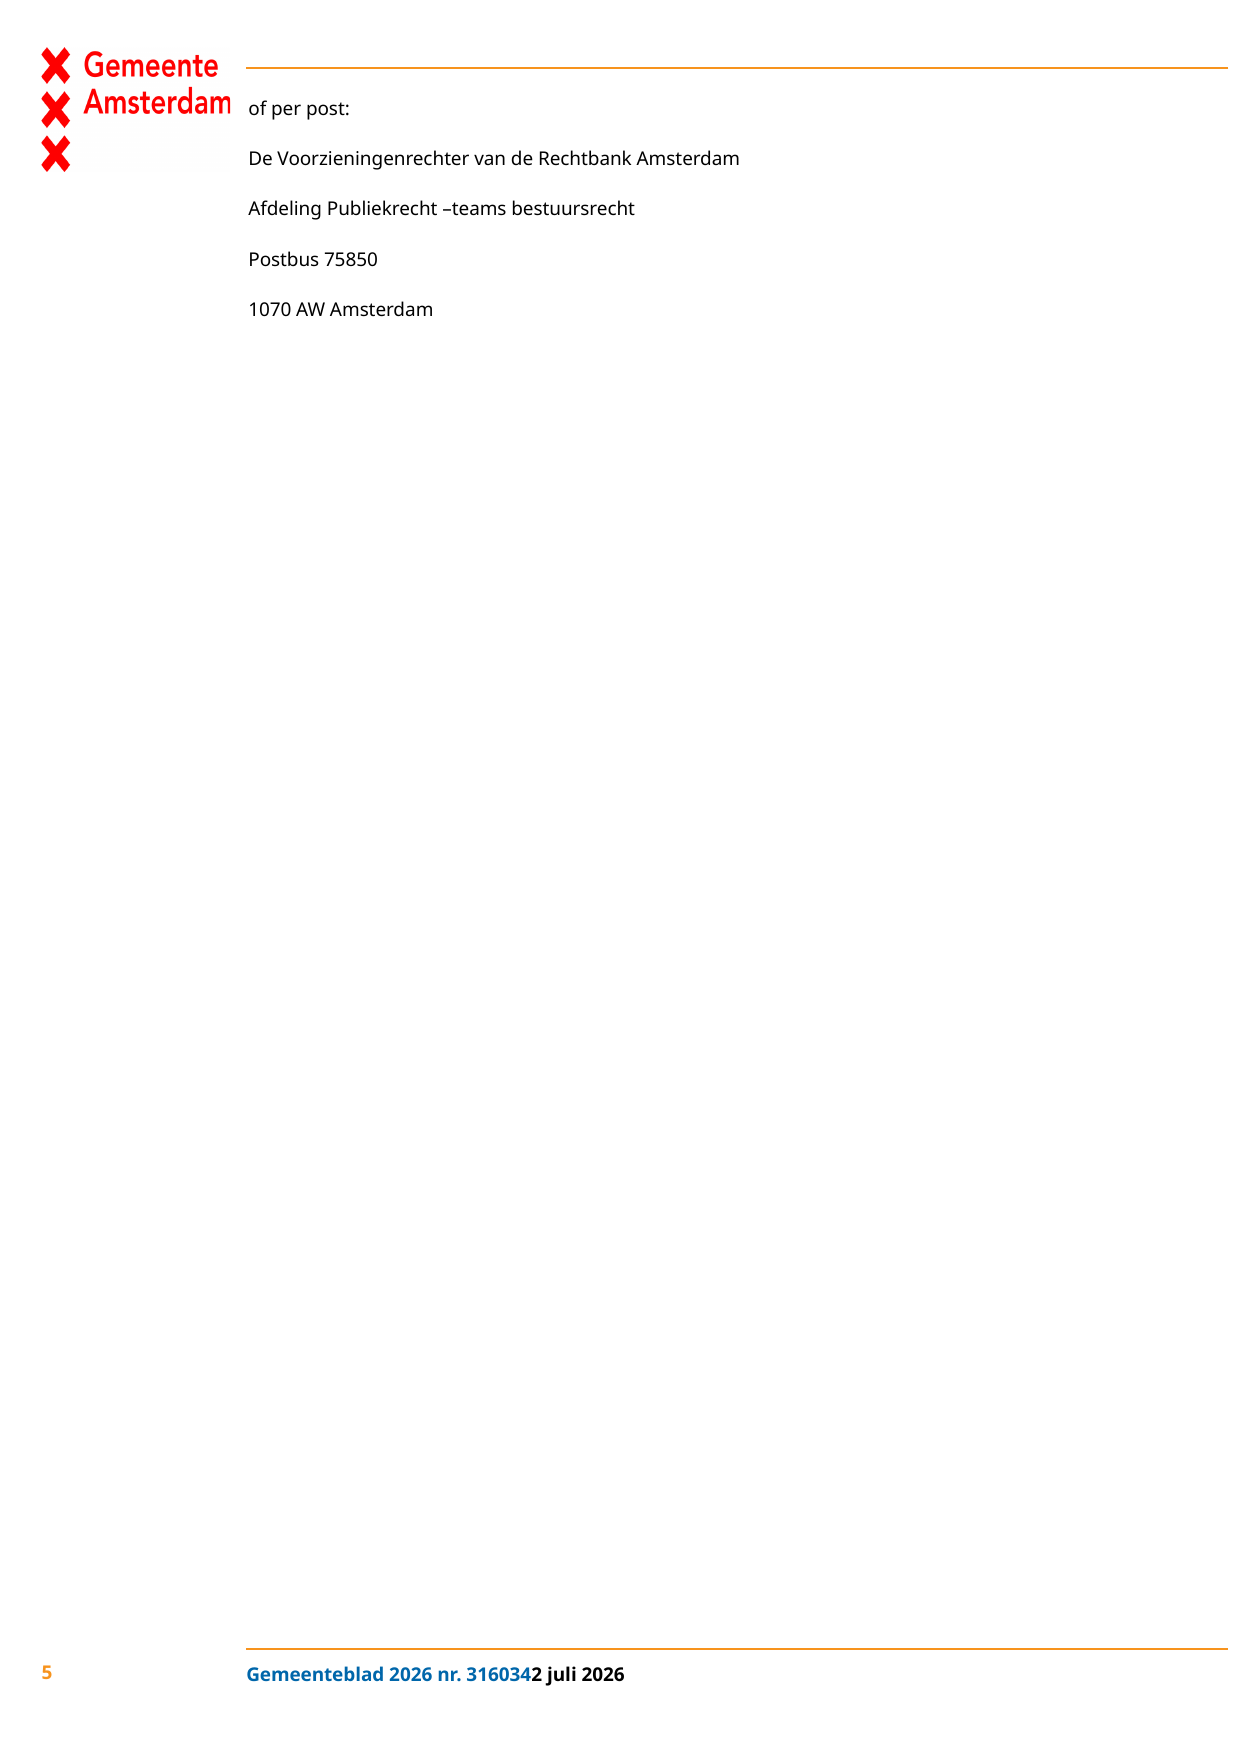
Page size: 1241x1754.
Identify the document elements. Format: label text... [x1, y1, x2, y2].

text Afdeling Publiekrecht –teams bestuursrecht [248, 196, 1152, 221]
text of per post: [248, 95, 1152, 121]
text 1070 AW Amsterdam [248, 296, 1152, 322]
text De Voorzieningenrechter van de Rechtbank Amsterdam [248, 145, 1152, 171]
picture [41, 47, 231, 172]
text Postbus 75850 [248, 246, 1152, 272]
